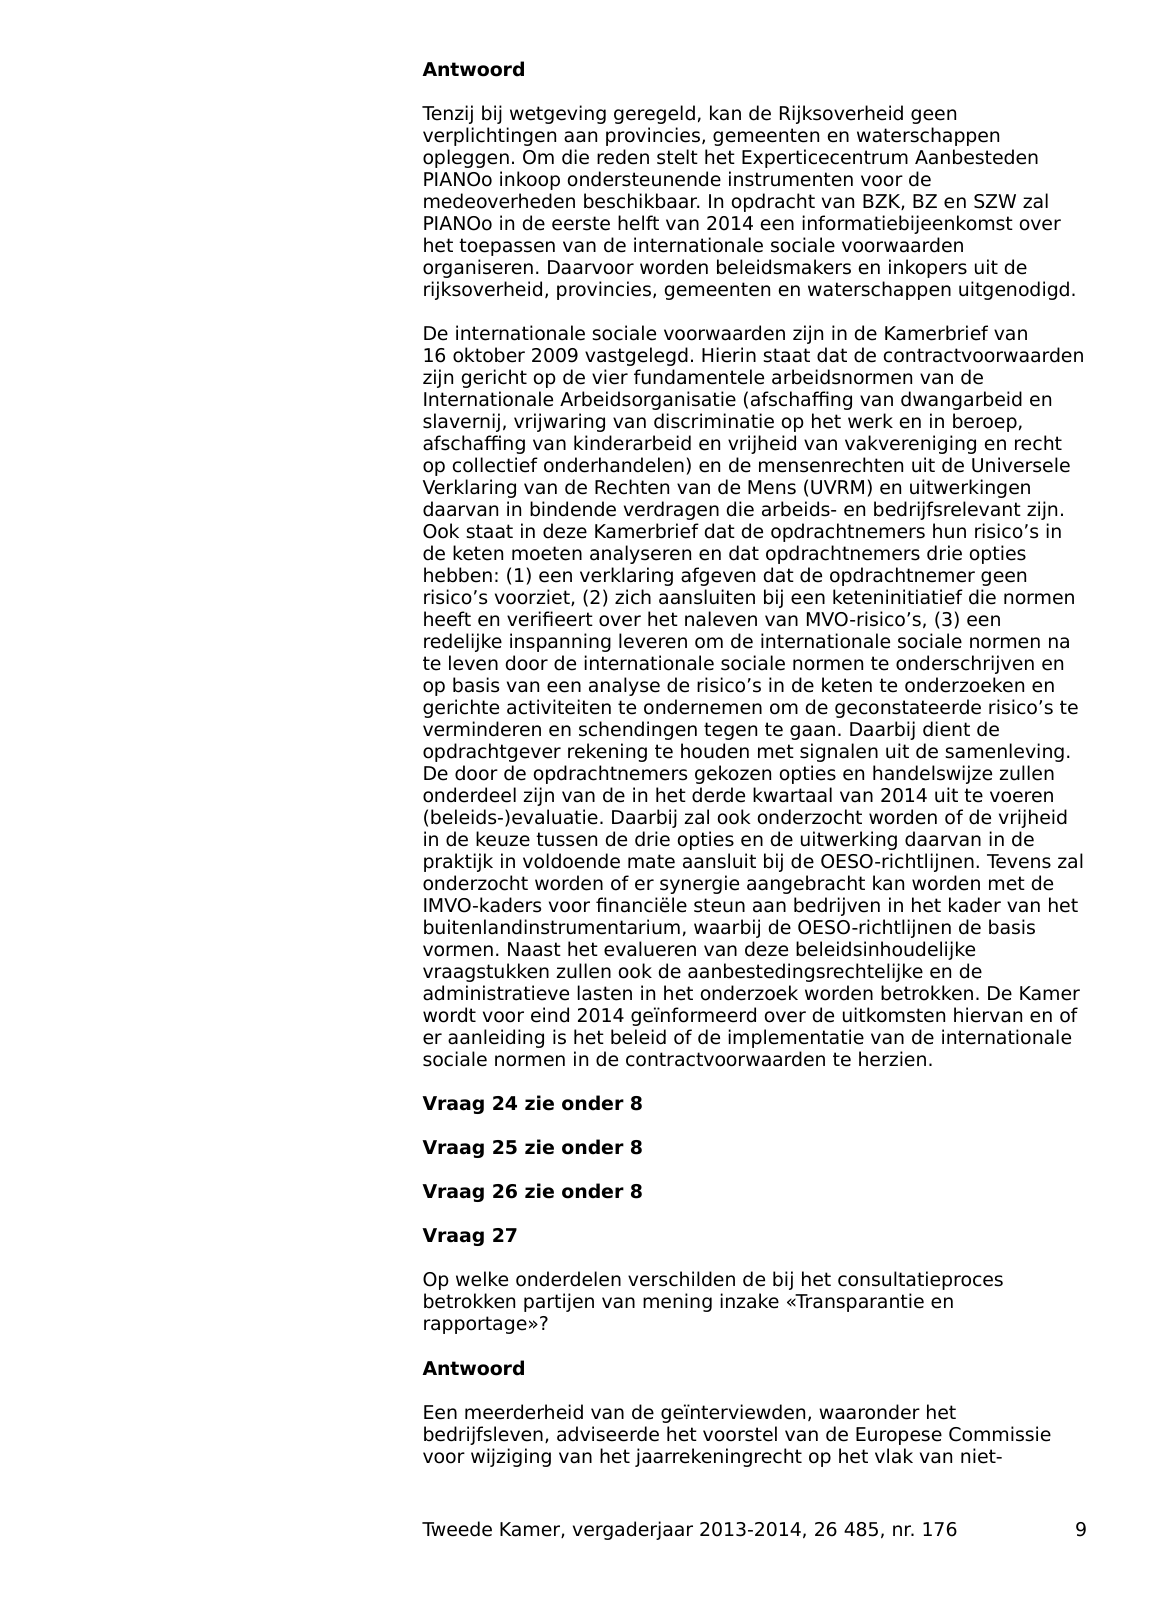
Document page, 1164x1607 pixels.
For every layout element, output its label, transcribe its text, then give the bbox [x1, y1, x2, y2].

text Op welke onderdelen verschilden de bij het consultatieproces betrokken partijen van mening inzake «Transparantie en rapportage»? [422, 1269, 1087, 1335]
text De internationale sociale voorwaarden zijn in de Kamerbrief van 16 oktober 2009 vastgelegd. Hierin staat dat de contractvoorwaarden zijn gericht op de vier fundamentele arbeidsnormen van de Internationale Arbeidsorganisatie (afschaffing van dwangarbeid en slavernij, vrijwaring van discriminatie op het werk en in beroep, afschaffing van kinderarbeid en vrijheid van vakvereniging en recht op collectief onderhandelen) en de mensenrechten uit de Universele Verklaring van de Rechten van de Mens (UVRM) en uitwerkingen daarvan in bindende verdragen die arbeids- en bedrijfsrelevant zijn. Ook staat in deze Kamerbrief dat de opdrachtnemers hun risico’s in de keten moeten analyseren en dat opdrachtnemers drie opties hebben: (1) een verklaring afgeven dat de opdrachtnemer geen risico’s voorziet, (2) zich aansluiten bij een keteninitiatief die normen heeft en verifieert over het naleven van MVO-risico’s, (3) een redelijke inspanning leveren om de internationale sociale normen na te leven door de internationale sociale normen te onderschrijven en op basis van een analyse de risico’s in de keten te onderzoeken en gerichte activiteiten te ondernemen om de geconstateerde risico’s te verminderen en schendingen tegen te gaan. Daarbij dient de opdrachtgever rekening te houden met signalen uit de samenleving. De door de opdrachtnemers gekozen opties en handelswijze zullen onderdeel zijn van de in het derde kwartaal van 2014 uit te voeren (beleids-)evaluatie. Daarbij zal ook onderzocht worden of de vrijheid in de keuze tussen de drie opties en de uitwerking daarvan in de praktijk in voldoende mate aansluit bij de OESO-richtlijnen. Tevens zal onderzocht worden of er synergie aangebracht kan worden met de IMVO-kaders voor financiële steun aan bedrijven in het kader van het buitenlandinstrumentarium, waarbij de OESO-richtlijnen de basis vormen. Naast het evalueren van deze beleidsinhoudelijke vraagstukken zullen ook de aanbestedingsrechtelijke en de administratieve lasten in het onderzoek worden betrokken. De Kamer wordt voor eind 2014 geïnformeerd over de uitkomsten hiervan en of er aanleiding is het beleid of de implementatie van de internationale sociale normen in de contractvoorwaarden te herzien. [422, 323, 1087, 1071]
subtitle Vraag 25 zie onder 8 [422, 1137, 1087, 1159]
subtitle Vraag 26 zie onder 8 [422, 1181, 1087, 1203]
subtitle Vraag 27 [422, 1225, 1087, 1247]
text Tenzij bij wetgeving geregeld, kan de Rijksoverheid geen verplichtingen aan provincies, gemeenten en waterschappen opleggen. Om die reden stelt het Experticecentrum Aanbesteden PIANOo inkoop ondersteunende instrumenten voor de medeoverheden beschikbaar. In opdracht van BZK, BZ en SZW zal PIANOo in de eerste helft van 2014 een informatiebijeenkomst over het toepassen van de internationale sociale voorwaarden organiseren. Daarvoor worden beleidsmakers en inkopers uit de rijksoverheid, provincies, gemeenten en waterschappen uitgenodigd. [422, 103, 1087, 301]
text Een meerderheid van de geïnterviewden, waaronder het bedrijfsleven, adviseerde het voorstel van de Europese Commissie voor wijziging van het jaarrekeningrecht op het vlak van niet- [422, 1402, 1087, 1468]
subtitle Antwoord [422, 1357, 1087, 1379]
subtitle Vraag 24 zie onder 8 [422, 1093, 1087, 1115]
subtitle Antwoord [422, 59, 1087, 81]
